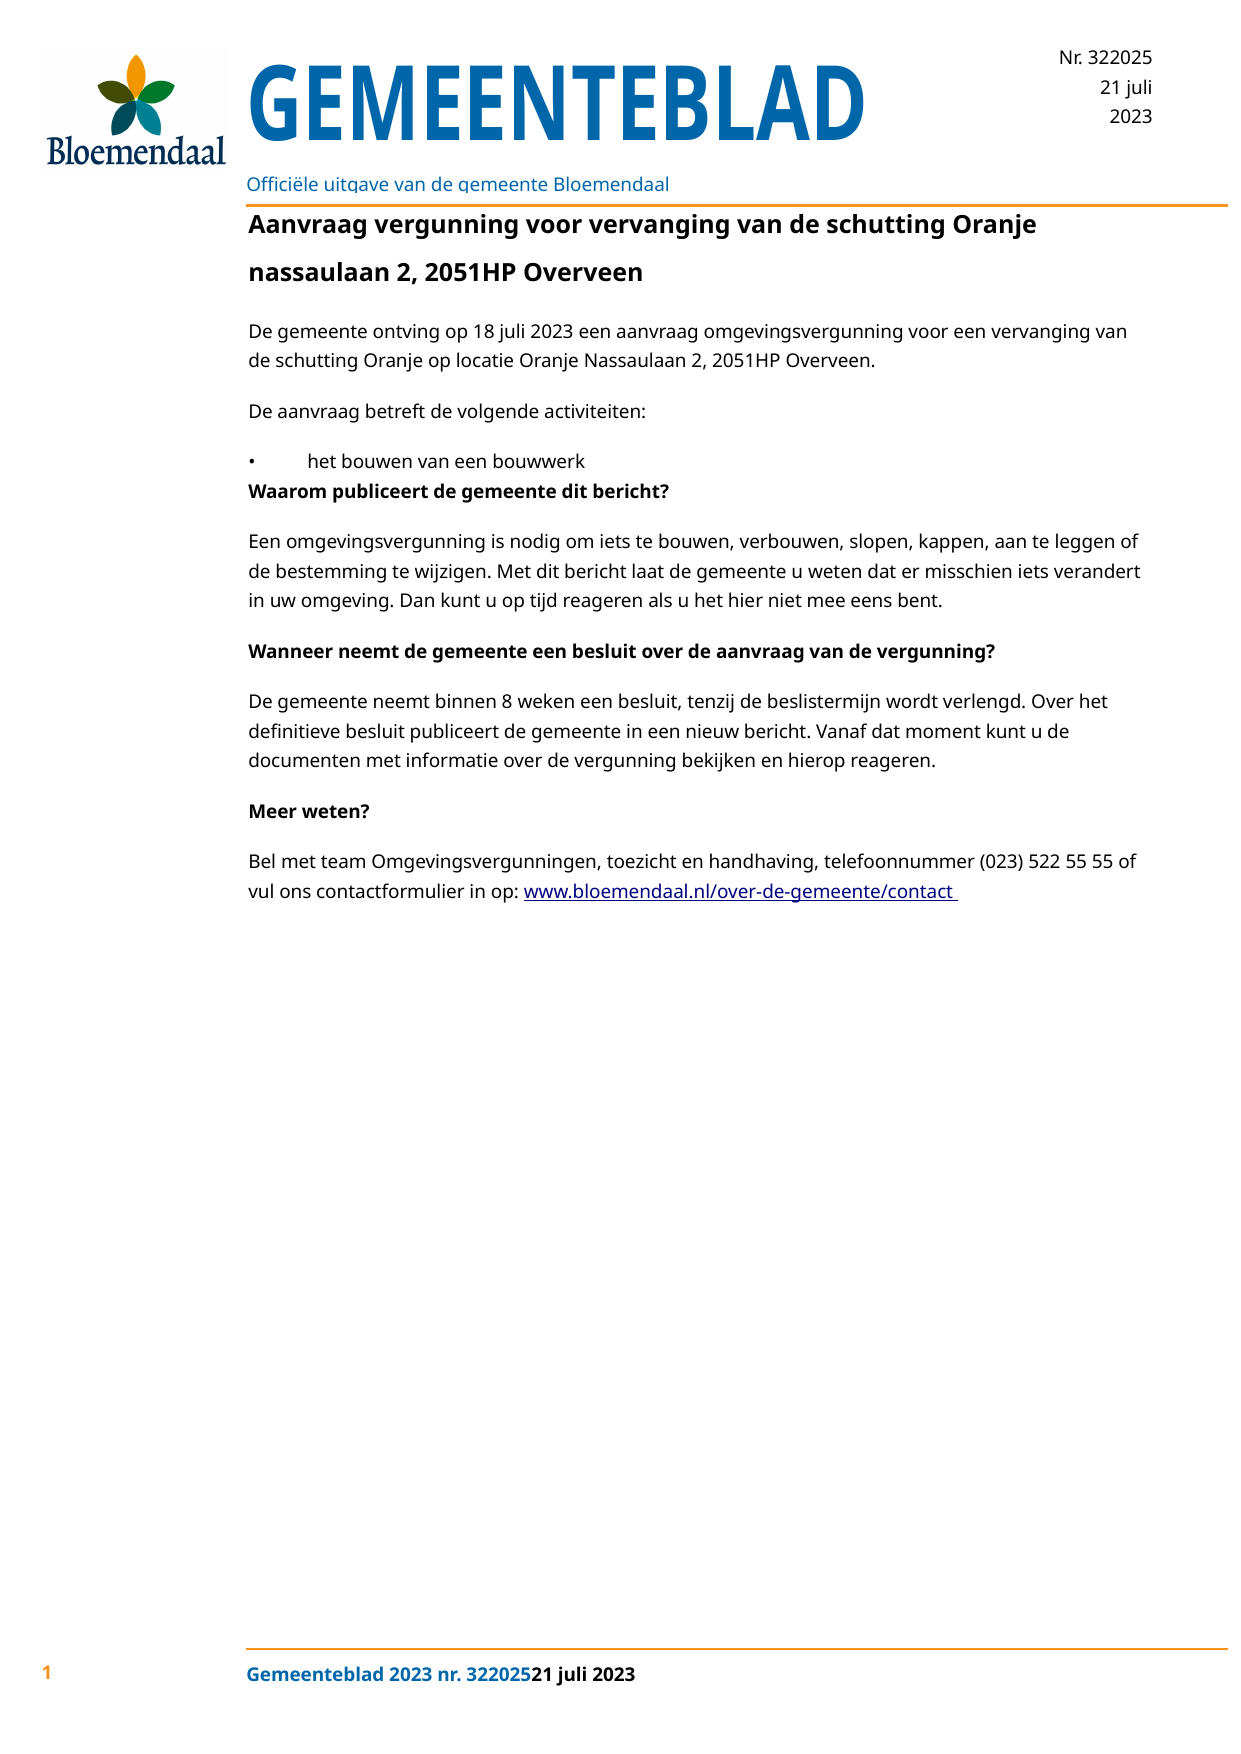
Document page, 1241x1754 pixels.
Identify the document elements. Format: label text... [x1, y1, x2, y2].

list het bouwen van een bouwwerk [248, 448, 1152, 474]
text De aanvraag betreft de volgende activiteiten: [248, 398, 1152, 424]
text Wanneer neemt de gemeente een besluit over de aanvraag van de vergunning? [248, 638, 1152, 664]
text Meer weten? [248, 798, 1152, 824]
text Waarom publiceert de gemeente dit bericht? [248, 478, 1152, 504]
text De gemeente neemt binnen 8 weken een besluit, tenzij de beslistermijn wordt verlengd. Over het definitieve besluit publiceert de gemeente in een nieuw bericht. Vanaf dat moment kunt u de documenten met informatie over de vergunning bekijken en hierop reageren. [248, 688, 1152, 773]
text Een omgevingsvergunning is nodig om iets te bouwen, verbouwen, slopen, kappen, aan te leggen of de bestemming te wijzigen. Met dit bericht laat de gemeente u weten dat er misschien iets verandert in uw omgeving. Dan kunt u op tijd reageren als u het hier niet mee eens bent. [248, 528, 1152, 613]
text Aanvraag vergunning voor vervanging van de schutting Oranje nassaulaan 2, 2051HP Overveen [248, 207, 1152, 288]
text Bel met team Omgevingsvergunningen, toezicht en handhaving, telefoonnummer (023) 522 55 55 of vul ons contactformulier in op: www.bloemendaal.nl/over-de-gemeente/contact [248, 848, 1152, 904]
picture [41, 47, 231, 172]
text De gemeente ontving op 18 juli 2023 een aanvraag omgevingsvergunning voor een vervanging van de schutting Oranje op locatie Oranje Nassaulaan 2, 2051HP Overveen. [248, 318, 1152, 373]
